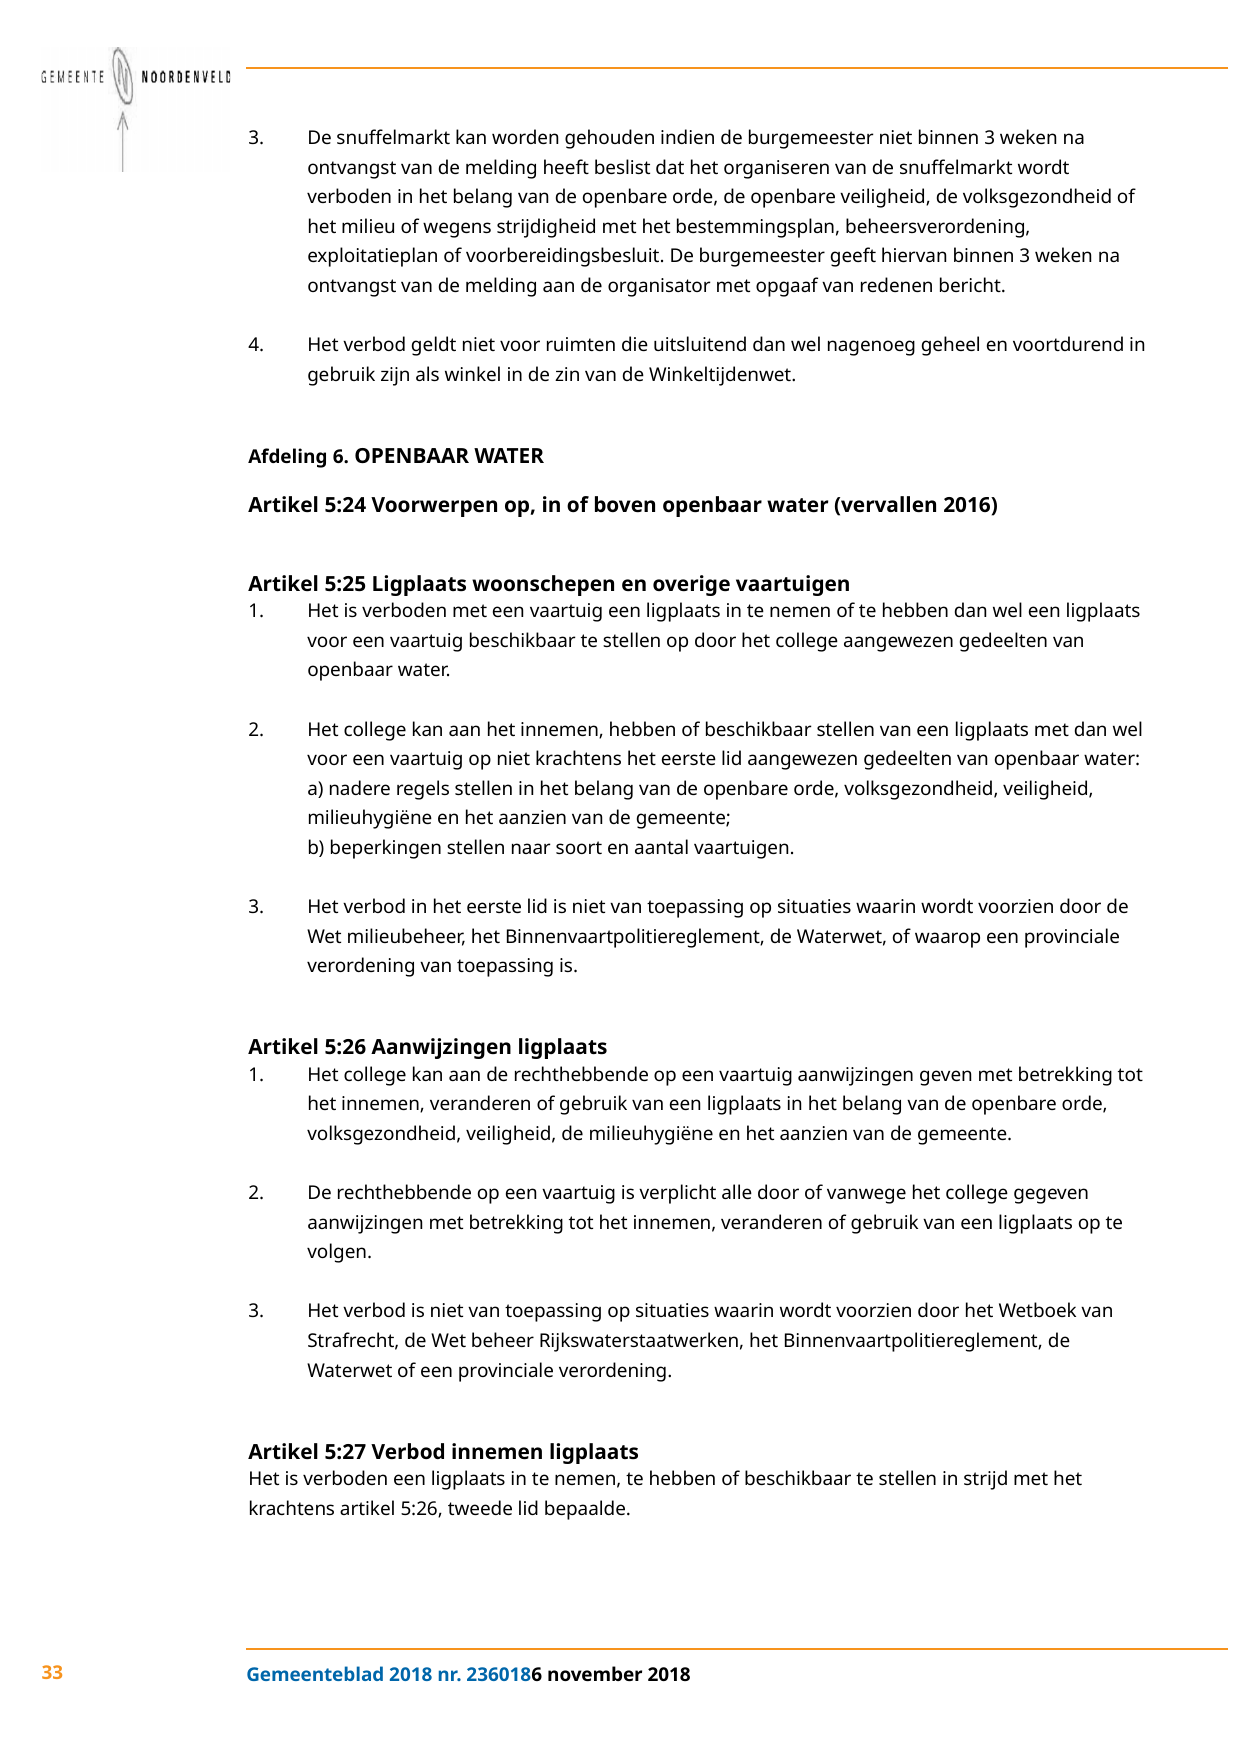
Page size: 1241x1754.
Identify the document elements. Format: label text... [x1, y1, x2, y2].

list De rechthebbende op een vaartuig is verplicht alle door of vanwege het college gegeven aanwijzingen met betrekking tot het innemen, veranderen of gebruik van een ligplaats op te volgen. [248, 1179, 1152, 1264]
list a) nadere regels stellen in het belang van de openbare orde, volksgezondheid, veiligheid, milieuhygiëne en het aanzien van de gemeente; [248, 775, 1152, 830]
list Het is verboden met een vaartuig een ligplaats in te nemen of te hebben dan wel een ligplaats voor een vaartuig beschikbaar te stellen op door het college aangewezen gedeelten van openbaar water. [248, 597, 1152, 682]
list Het verbod geldt niet voor ruimten die uitsluitend dan wel nagenoeg geheel en voortdurend in gebruik zijn als winkel in de zin van de Winkeltijdenwet. [248, 331, 1152, 387]
list b) beperkingen stellen naar soort en aantal vaartuigen. [248, 834, 1152, 860]
text Het is verboden een ligplaats in te nemen, te hebben of beschikbaar te stellen in strijd met het krachtens artikel 5:26, tweede lid bepaalde. [248, 1465, 1152, 1521]
text Artikel 5:25 Ligplaats woonschepen en overige vaartuigen [248, 569, 1152, 597]
list Het verbod in het eerste lid is niet van toepassing op situaties waarin wordt voorzien door de Wet milieubeheer, het Binnenvaartpolitiereglement, de Waterwet, of waarop een provinciale verordening van toepassing is. [248, 893, 1152, 978]
picture [41, 47, 231, 172]
list Het college kan aan het innemen, hebben of beschikbaar stellen van een ligplaats met dan wel voor een vaartuig op niet krachtens het eerste lid aangewezen gedeelten van openbaar water: [248, 716, 1152, 771]
text Artikel 5:26 Aanwijzingen ligplaats [248, 1032, 1152, 1061]
list De snuffelmarkt kan worden gehouden indien de burgemeester niet binnen 3 weken na ontvangst van de melding heeft beslist dat het organiseren van de snuffelmarkt wordt verboden in het belang van de openbare orde, de openbare veiligheid, de volksgezondheid of het milieu of wegens strijdigheid met het bestemmingsplan, beheersverordening, exploitatieplan of voorbereidingsbesluit. De burgemeester geeft hiervan binnen 3 weken na ontvangst van de melding aan de organisator met opgaaf van redenen bericht. [248, 124, 1152, 298]
list Het verbod is niet van toepassing op situaties waarin wordt voorzien door het Wetboek van Strafrecht, de Wet beheer Rijkswaterstaatwerken, het Binnenvaartpolitiereglement, de Waterwet of een provinciale verordening. [248, 1298, 1152, 1382]
text Afdeling 6. OPENBAAR WATER [248, 441, 1152, 469]
text Artikel 5:24 Voorwerpen op, in of boven openbaar water (vervallen 2016) [248, 490, 1152, 519]
text Artikel 5:27 Verbod innemen ligplaats [248, 1437, 1152, 1465]
list Het college kan aan de rechthebbende op een vaartuig aanwijzingen geven met betrekking tot het innemen, veranderen of gebruik van een ligplaats in het belang van de openbare orde, volksgezondheid, veiligheid, de milieuhygiëne en het aanzien van de gemeente. [248, 1061, 1152, 1146]
